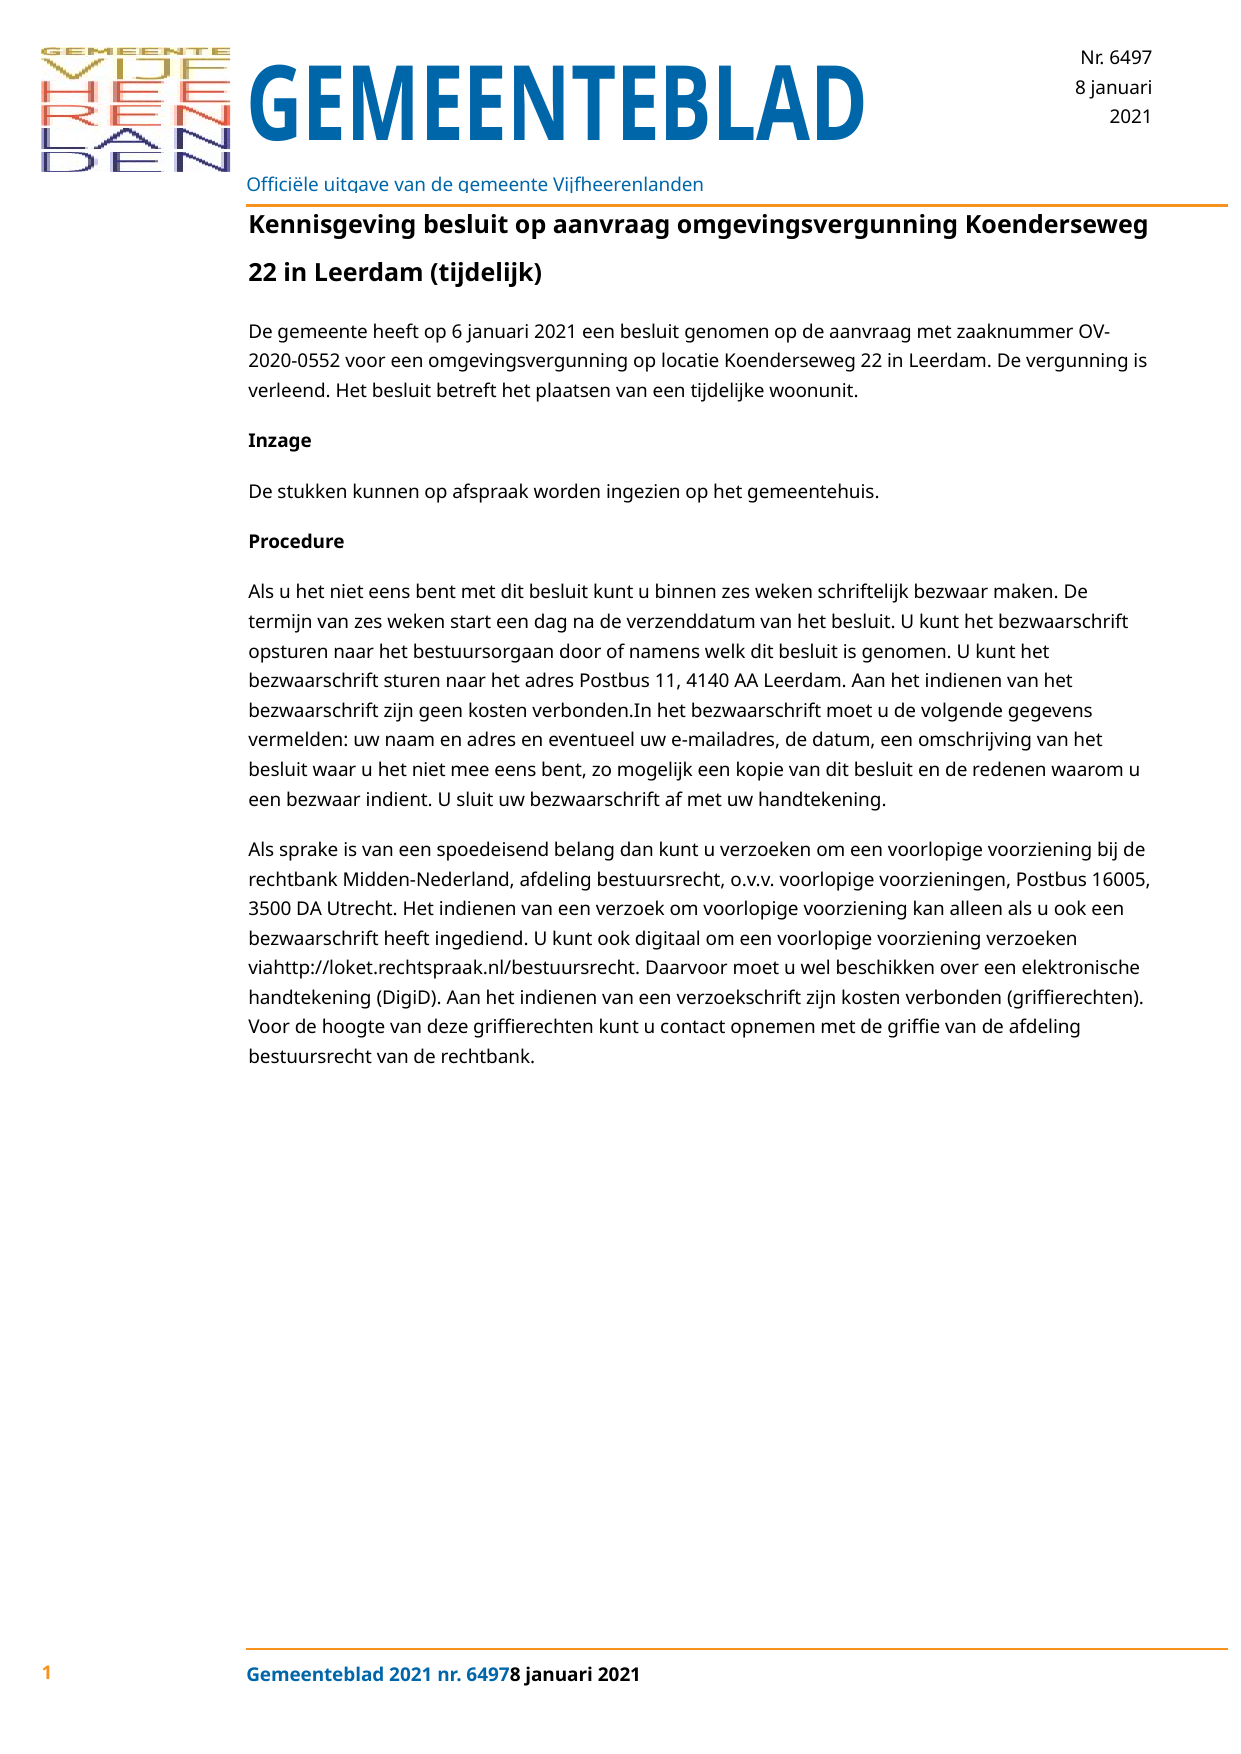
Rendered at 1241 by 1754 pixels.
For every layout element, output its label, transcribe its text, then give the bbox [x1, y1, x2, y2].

text De stukken kunnen op afspraak worden ingezien op het gemeentehuis. [248, 478, 1152, 504]
picture [41, 47, 231, 172]
text Procedure [248, 528, 1152, 554]
text Inzage [248, 427, 1152, 453]
text Kennisgeving besluit op aanvraag omgevingsvergunning Koenderseweg 22 in Leerdam (tijdelijk) [248, 207, 1152, 288]
text Als u het niet eens bent met dit besluit kunt u binnen zes weken schriftelijk bezwaar maken. De termijn van zes weken start een dag na de verzenddatum van het besluit. U kunt het bezwaarschrift opsturen naar het bestuursorgaan door of namens welk dit besluit is genomen. U kunt het bezwaarschrift sturen naar het adres Postbus 11, 4140 AA Leerdam. Aan het indienen van het bezwaarschrift zijn geen kosten verbonden.In het bezwaarschrift moet u de volgende gegevens vermelden: uw naam en adres en eventueel uw e-mailadres, de datum, een omschrijving van het besluit waar u het niet mee eens bent, zo mogelijk een kopie van dit besluit en de redenen waarom u een bezwaar indient. U sluit uw bezwaarschrift af met uw handtekening. [248, 579, 1152, 812]
text De gemeente heeft op 6 januari 2021 een besluit genomen op de aanvraag met zaaknummer OV-2020-0552 voor een omgevingsvergunning op locatie Koenderseweg 22 in Leerdam. De vergunning is verleend. Het besluit betreft het plaatsen van een tijdelijke woonunit. [248, 318, 1152, 403]
text Als sprake is van een spoedeisend belang dan kunt u verzoeken om een voorlopige voorziening bij de rechtbank Midden-Nederland, afdeling bestuursrecht, o.v.v. voorlopige voorzieningen, Postbus 16005, 3500 DA Utrecht. Het indienen van een verzoek om voorlopige voorziening kan alleen als u ook een bezwaarschrift heeft ingediend. U kunt ook digitaal om een voorlopige voorziening verzoeken viahttp://loket.rechtspraak.nl/bestuursrecht. Daarvoor moet u wel beschikken over een elektronische handtekening (DigiD). Aan het indienen van een verzoekschrift zijn kosten verbonden (griffierechten). Voor de hoogte van deze griffierechten kunt u contact opnemen met de griffie van de afdeling bestuursrecht van de rechtbank. [248, 836, 1152, 1069]
